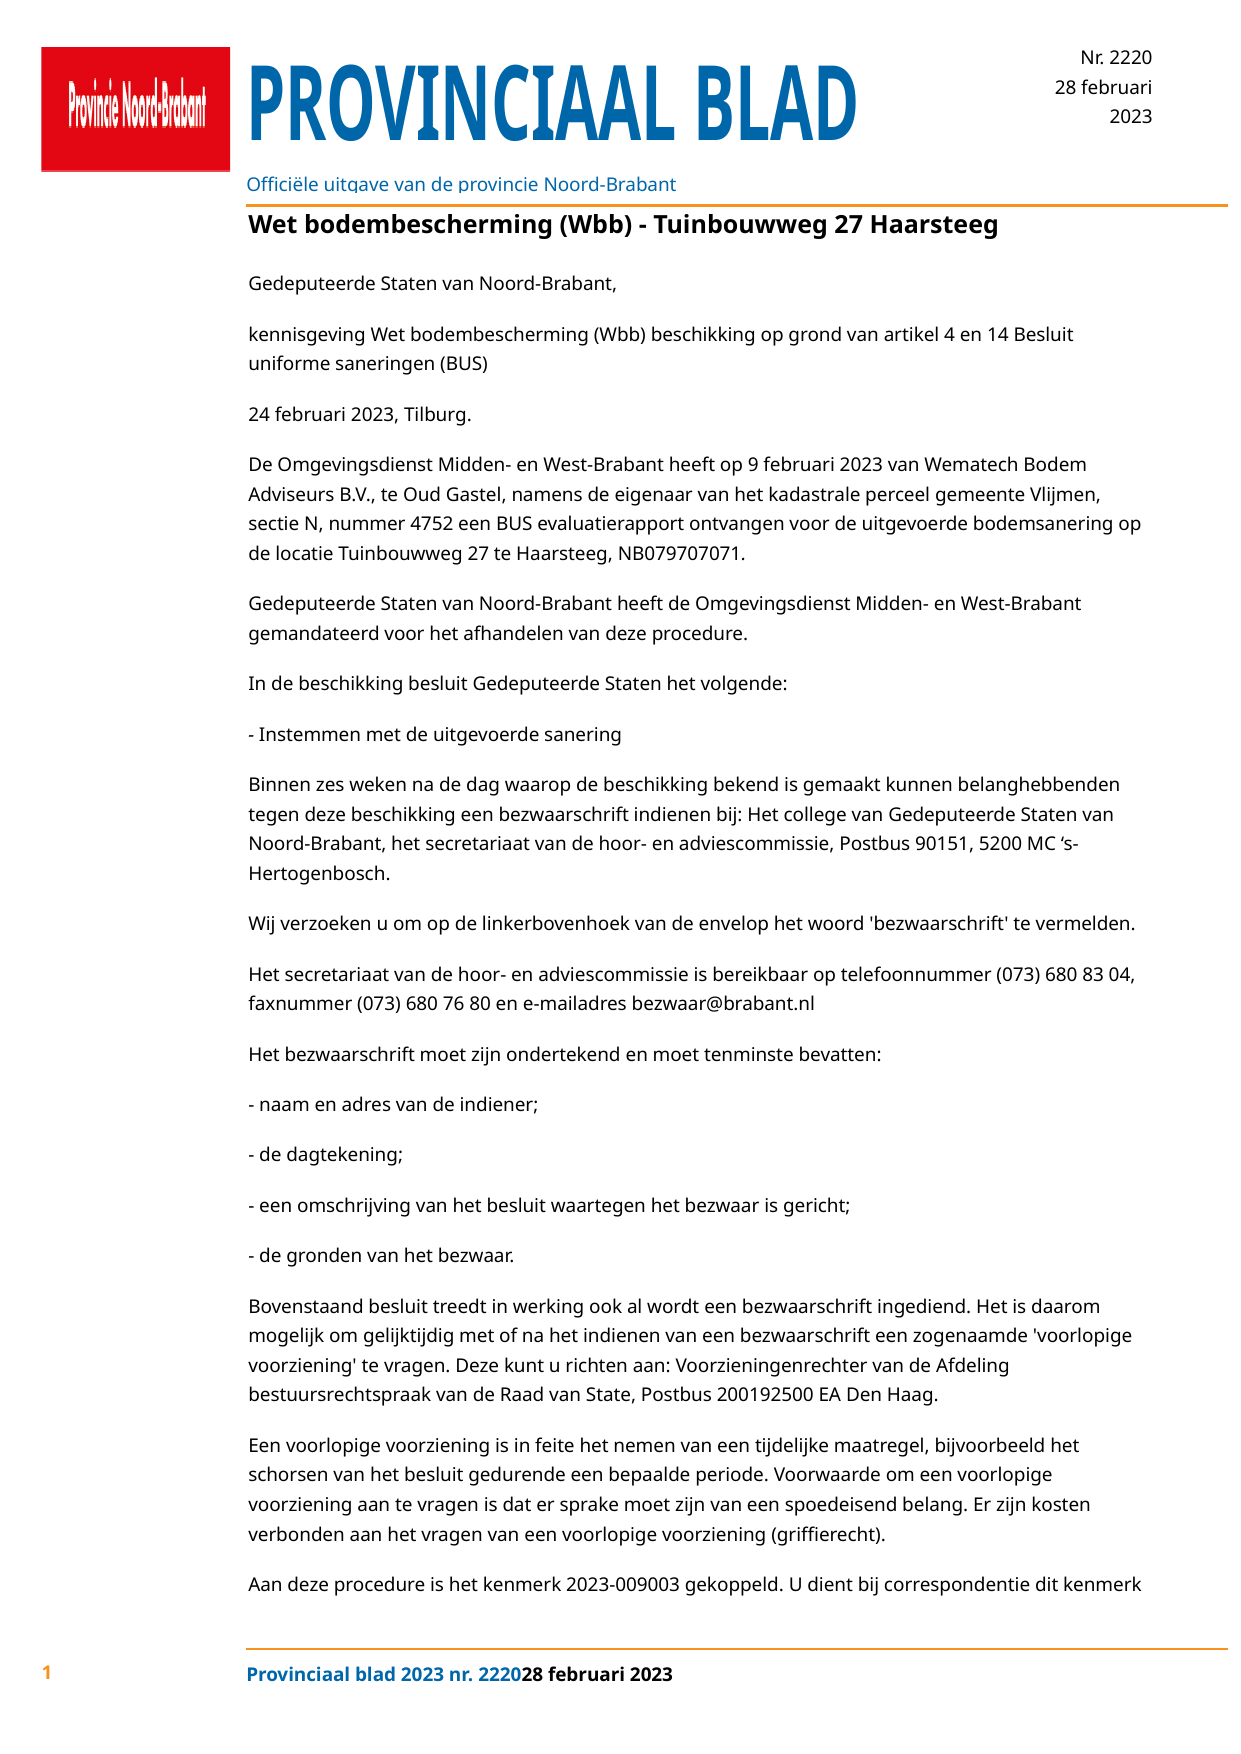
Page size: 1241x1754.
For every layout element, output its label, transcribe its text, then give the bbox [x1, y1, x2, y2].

text kennisgeving Wet bodembescherming (Wbb) beschikking op grond van artikel 4 en 14 Besluit uniforme saneringen (BUS) [248, 321, 1152, 376]
text - een omschrijving van het besluit waartegen het bezwaar is gericht; [248, 1192, 1152, 1218]
text 24 februari 2023, Tilburg. [248, 401, 1152, 426]
text Een voorlopige voorziening is in feite het nemen van een tijdelijke maatregel, bijvoorbeeld het schorsen van het besluit gedurende een bepaalde periode. Voorwaarde om een voorlopige voorziening aan te vragen is dat er sprake moet zijn van een spoedeisend belang. Er zijn kosten verbonden aan het vragen van een voorlopige voorziening (griffierecht). [248, 1432, 1152, 1546]
text Het secretariaat van de hoor- en adviescommissie is bereikbaar op telefoonnummer (073) 680 83 04, faxnummer (073) 680 76 80 en e-mailadres bezwaar@brabant.nl [248, 961, 1152, 1016]
text Aan deze procedure is het kenmerk 2023-009003 gekoppeld. U dient bij correspondentie dit kenmerk [248, 1571, 1152, 1597]
text Bovenstaand besluit treedt in werking ook al wordt een bezwaarschrift ingediend. Het is daarom mogelijk om gelijktijdig met of na het indienen van een bezwaarschrift een zogenaamde 'voorlopige voorziening' te vragen. Deze kunt u richten aan: Voorzieningenrechter van de Afdeling bestuursrechtspraak van de Raad van State, Postbus 200192500 EA Den Haag. [248, 1293, 1152, 1407]
text Wij verzoeken u om op de linkerbovenhoek van de envelop het woord 'bezwaarschrift' te vermelden. [248, 910, 1152, 936]
picture [41, 47, 231, 172]
text - naam en adres van de indiener; [248, 1091, 1152, 1117]
text Wet bodembescherming (Wbb) - Tuinbouwweg 27 Haarsteeg [248, 207, 1152, 241]
text Gedeputeerde Staten van Noord-Brabant, [248, 270, 1152, 296]
text In de beschikking besluit Gedeputeerde Staten het volgende: [248, 670, 1152, 696]
text Gedeputeerde Staten van Noord-Brabant heeft de Omgevingsdienst Midden- en West-Brabant gemandateerd voor het afhandelen van deze procedure. [248, 590, 1152, 646]
text - de dagtekening; [248, 1142, 1152, 1167]
text - de gronden van het bezwaar. [248, 1242, 1152, 1268]
text - Instemmen met de uitgevoerde sanering [248, 721, 1152, 746]
text Het bezwaarschrift moet zijn ondertekend en moet tenminste bevatten: [248, 1041, 1152, 1066]
text De Omgevingsdienst Midden- en West-Brabant heeft op 9 februari 2023 van Wematech Bodem Adviseurs B.V., te Oud Gastel, namens de eigenaar van het kadastrale perceel gemeente Vlijmen, sectie N, nummer 4752 een BUS evaluatierapport ontvangen voor de uitgevoerde bodemsanering op de locatie Tuinbouwweg 27 te Haarsteeg, NB079707071. [248, 451, 1152, 566]
text Binnen zes weken na de dag waarop de beschikking bekend is gemaakt kunnen belanghebbenden tegen deze beschikking een bezwaarschrift indienen bij: Het college van Gedeputeerde Staten van Noord-Brabant, het secretariaat van de hoor- en adviescommissie, Postbus 90151, 5200 MC ‘s-Hertogenbosch. [248, 771, 1152, 886]
